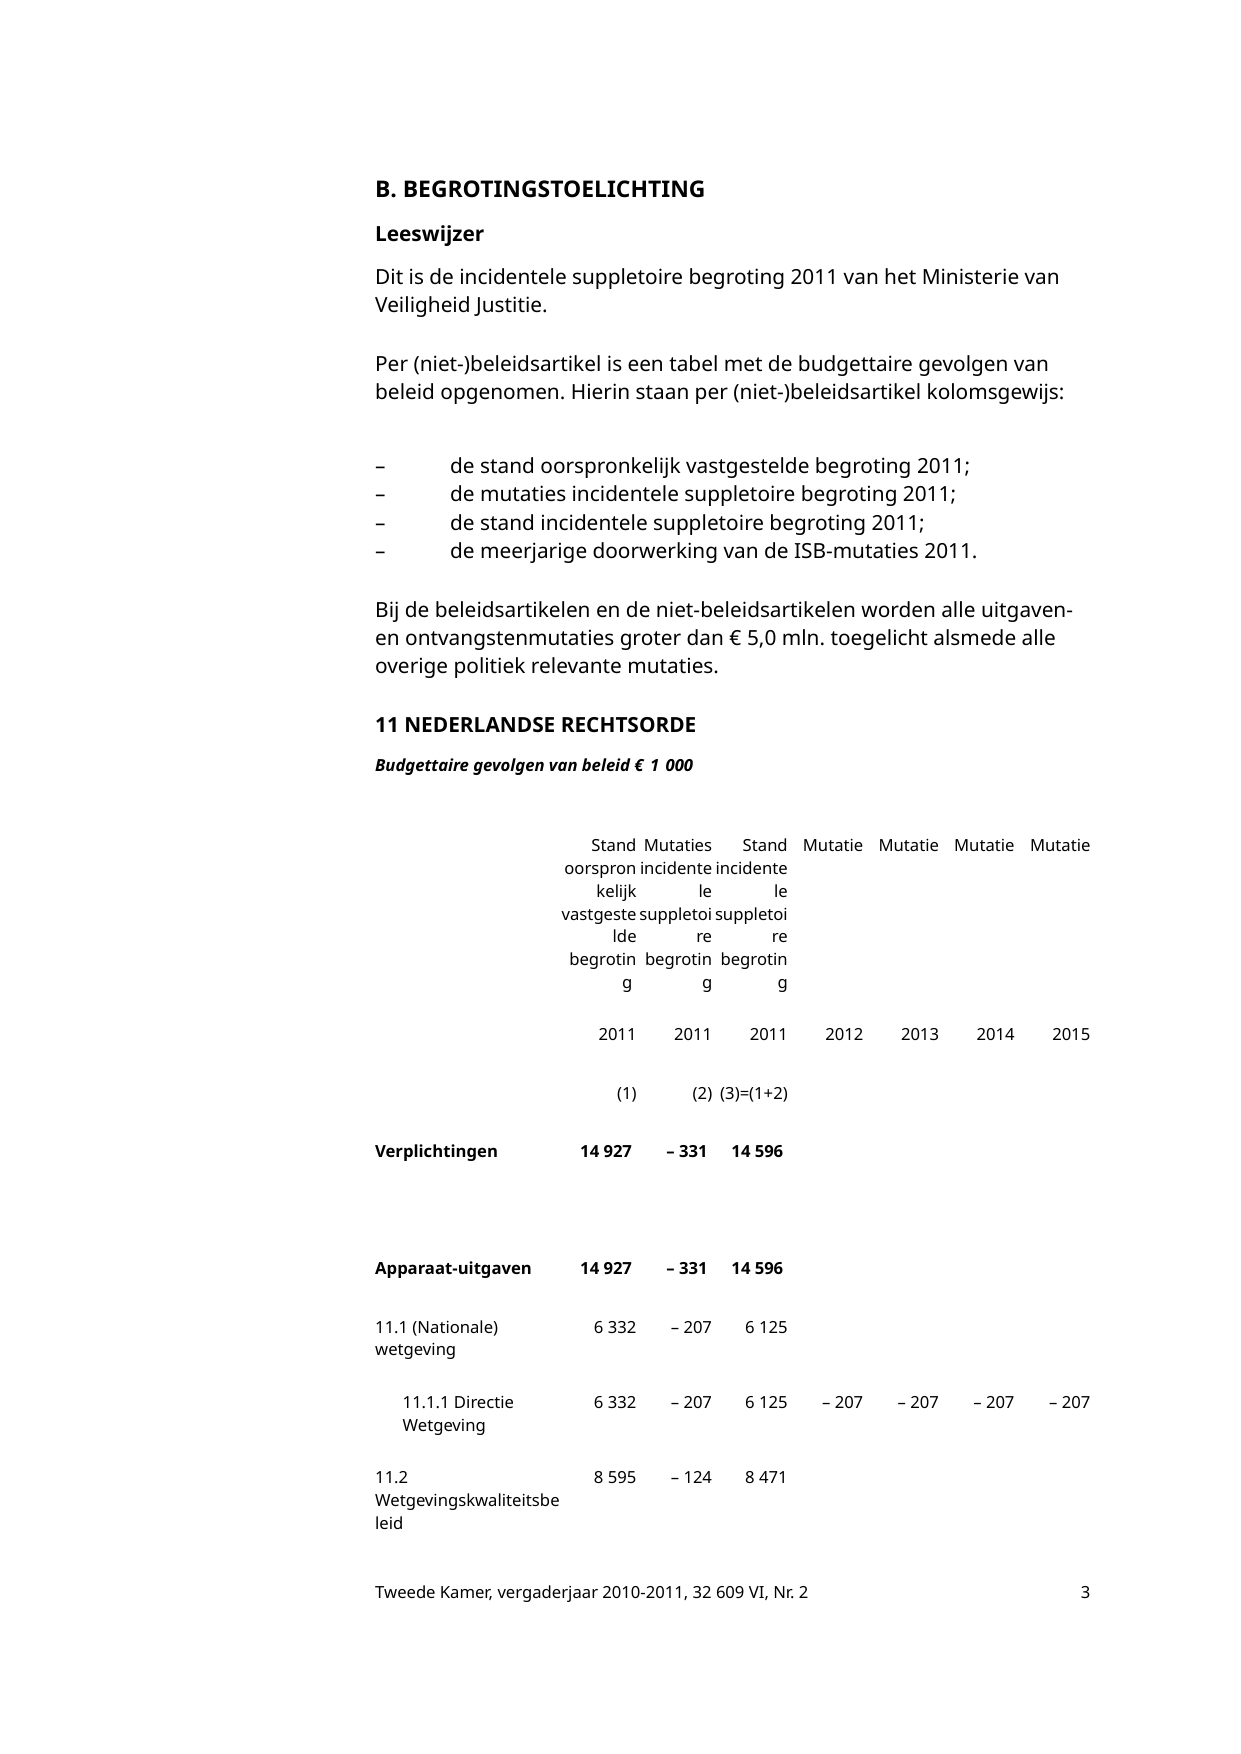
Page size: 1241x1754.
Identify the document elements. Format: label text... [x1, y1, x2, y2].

table_cell – 331 [636, 1257, 712, 1315]
table_cell 14 927 [561, 1140, 636, 1198]
table_cell [1014, 1257, 1090, 1315]
table_cell [788, 1466, 863, 1564]
list de stand incidentele suppletoire begroting 2011; [375, 508, 1090, 536]
table_header Stand incidentele suppletoire begroting [712, 834, 787, 1023]
table_cell [1014, 1315, 1090, 1391]
text Per (niet-)beleidsartikel is een tabel met de budgettaire gevolgen van beleid opgenomen. Hierin staan per (niet-)beleidsartikel kolomsgewijs: [375, 349, 1090, 406]
table_cell [403, 1198, 561, 1257]
table_cell [788, 1140, 863, 1198]
table_cell 8 471 [712, 1466, 787, 1564]
table_header Mutatie [788, 834, 863, 1023]
table_cell – 207 [863, 1391, 939, 1466]
table_cell 14 596 [712, 1140, 787, 1198]
table_cell [788, 1198, 863, 1257]
table_cell [403, 1023, 561, 1081]
table_cell 14 927 [561, 1257, 636, 1315]
text Bij de beleidsartikelen en de niet-beleidsartikelen worden alle uitgaven- en ontvangstenmutaties groter dan € 5,0 mln. toegelicht alsmede alle overige politiek relevante mutaties. [375, 595, 1090, 680]
table_cell [863, 1315, 939, 1391]
table_cell [863, 1081, 939, 1140]
text 11 NEDERLANDSE RECHTSORDE [375, 710, 1090, 738]
table_cell [375, 1023, 402, 1081]
table_cell [636, 1198, 712, 1257]
table_cell Verplichtingen [375, 1140, 561, 1198]
table_cell [788, 1315, 863, 1391]
table_header Mutaties incidentele suppletoire begroting [636, 834, 712, 1023]
table_cell [863, 1198, 939, 1257]
table_cell [939, 1081, 1014, 1140]
table_cell 6 125 [712, 1315, 787, 1391]
table_cell [1014, 1140, 1090, 1198]
table_cell [788, 1257, 863, 1315]
table_cell [375, 1081, 402, 1140]
table_cell 11.1.1 Directie Wetgeving [403, 1391, 561, 1466]
table_cell [403, 1081, 561, 1140]
list de mutaties incidentele suppletoire begroting 2011; [375, 479, 1090, 508]
table_header Mutatie [863, 834, 939, 1023]
table_cell – 207 [788, 1391, 863, 1466]
text Dit is de incidentele suppletoire begroting 2011 van het Ministerie van Veiligheid Justitie. [375, 262, 1090, 319]
table_cell [1014, 1198, 1090, 1257]
table_cell [939, 1257, 1014, 1315]
table_cell [561, 1198, 636, 1257]
table_cell Apparaat-uitgaven [375, 1257, 561, 1315]
table_cell 2011 [712, 1023, 787, 1081]
table_header Mutatie [1014, 834, 1090, 1023]
list de meerjarige doorwerking van de ISB-mutaties 2011. [375, 536, 1090, 565]
table_cell 6 332 [561, 1391, 636, 1466]
table_cell [939, 1315, 1014, 1391]
table_header [375, 834, 402, 1023]
table_cell 6 332 [561, 1315, 636, 1391]
table_cell (2) [636, 1081, 712, 1140]
table_cell (3)=(1+2) [712, 1081, 787, 1140]
table_cell 2011 [636, 1023, 712, 1081]
table_cell – 331 [636, 1140, 712, 1198]
subtitle B. BEGROTINGSTOELICHTING [375, 172, 1090, 204]
table_cell – 207 [939, 1391, 1014, 1466]
table_cell 11.2 Wetgevingskwaliteitsbeleid [375, 1466, 561, 1564]
table_cell 2014 [939, 1023, 1014, 1081]
table_cell [939, 1198, 1014, 1257]
table_cell 8 595 [561, 1466, 636, 1564]
text Leeswijzer [375, 219, 1090, 247]
table_cell 11.1 (Nationale) wetgeving [375, 1315, 561, 1391]
table_cell 14 596 [712, 1257, 787, 1315]
table_cell [863, 1140, 939, 1198]
table_header Stand oorspronkelijk vastgestelde begroting [561, 834, 636, 1023]
table_cell – 124 [636, 1466, 712, 1564]
table_cell [712, 1198, 787, 1257]
table_cell [1014, 1081, 1090, 1140]
table_cell [863, 1257, 939, 1315]
table_cell 6 125 [712, 1391, 787, 1466]
table_cell [375, 1198, 402, 1257]
list de stand oorspronkelijk vastgestelde begroting 2011; [375, 451, 1090, 479]
table_header [403, 834, 561, 1023]
table_cell [939, 1140, 1014, 1198]
table_cell 2015 [1014, 1023, 1090, 1081]
table_cell – 207 [636, 1315, 712, 1391]
table_cell [375, 1391, 402, 1466]
table_cell [863, 1466, 939, 1564]
table_cell [788, 1081, 863, 1140]
table_cell 2011 [561, 1023, 636, 1081]
table_cell [1014, 1466, 1090, 1564]
table_cell (1) [561, 1081, 636, 1140]
table_cell [939, 1466, 1014, 1564]
text Budgettaire gevolgen van beleid € 1 000 [375, 753, 1090, 776]
table_cell 2012 [788, 1023, 863, 1081]
table_cell – 207 [636, 1391, 712, 1466]
table_header Mutatie [939, 834, 1014, 1023]
table_cell 2013 [863, 1023, 939, 1081]
table_cell – 207 [1014, 1391, 1090, 1466]
